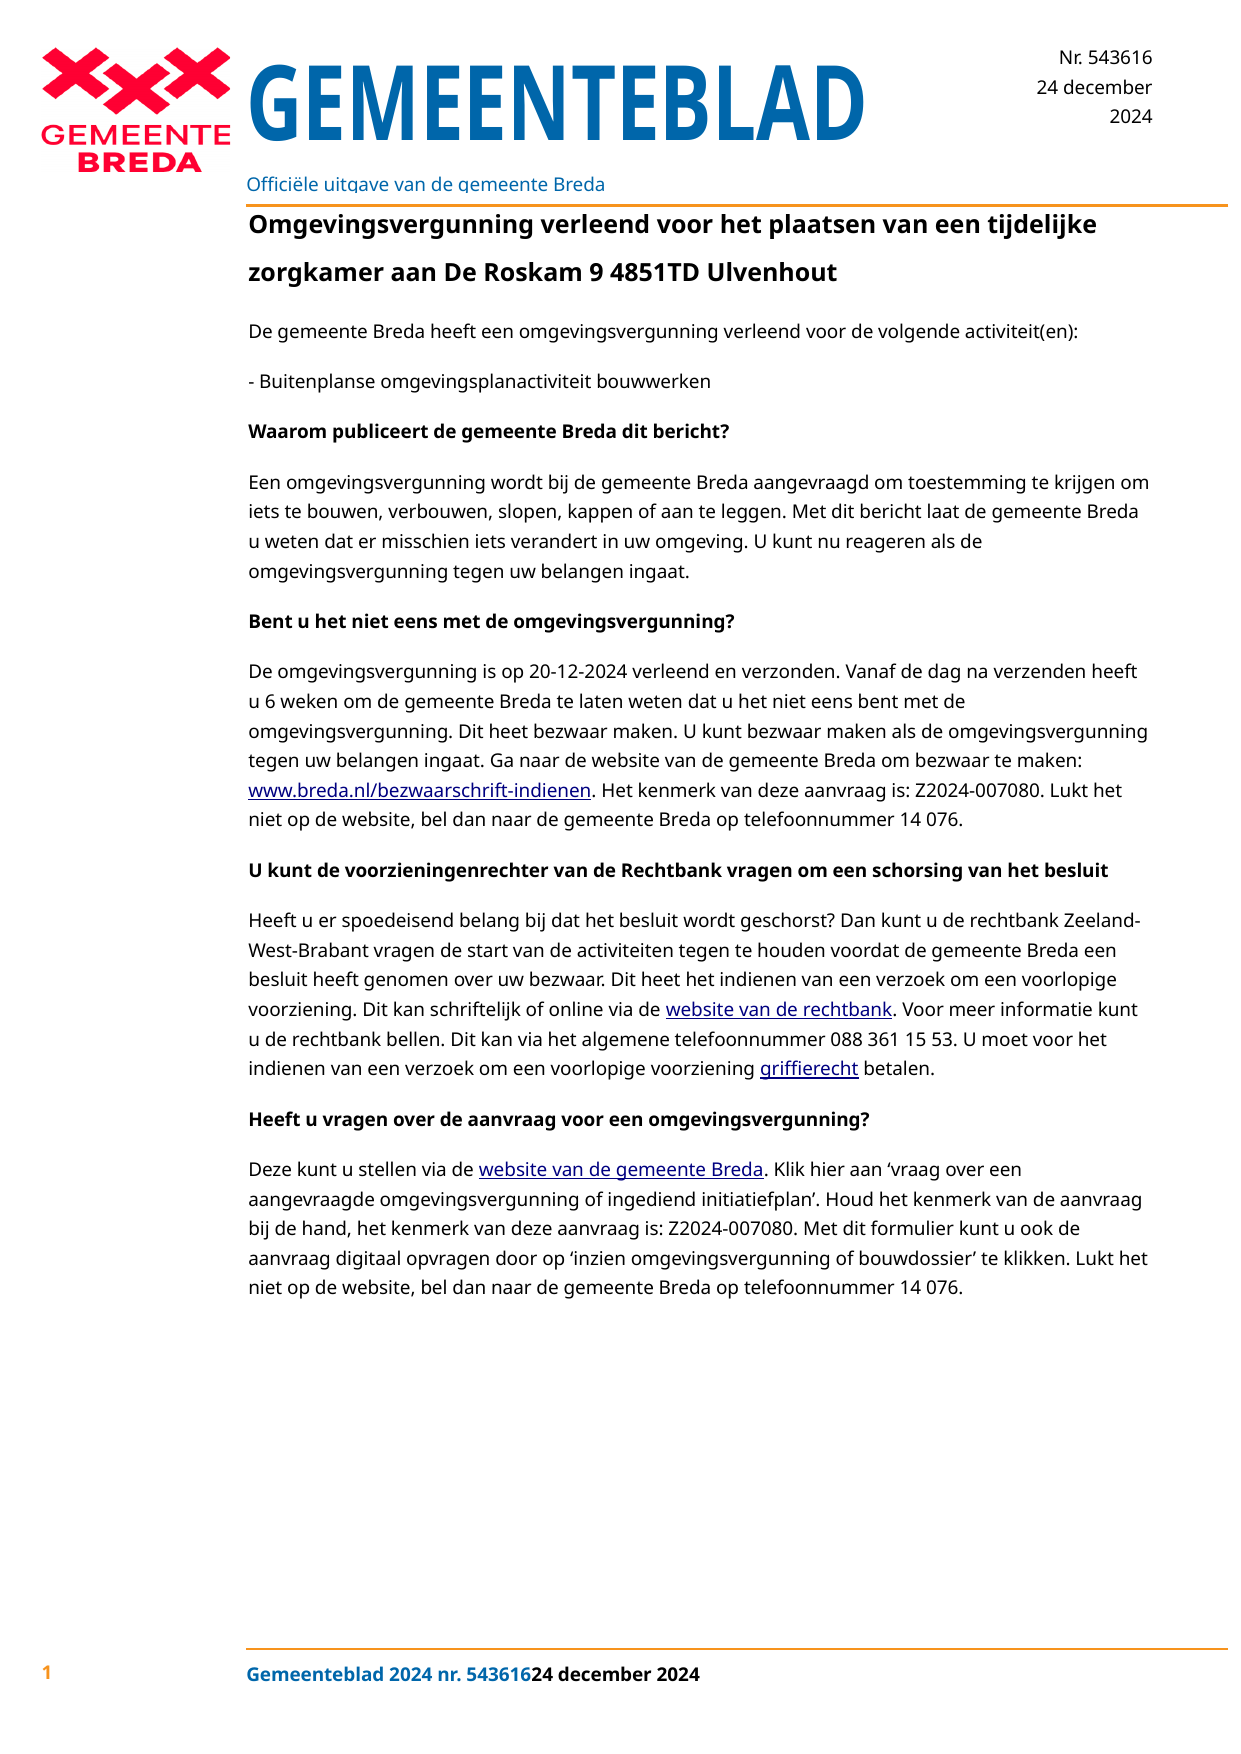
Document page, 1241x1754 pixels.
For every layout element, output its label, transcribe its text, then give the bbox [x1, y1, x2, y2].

text U kunt de voorzieningenrechter van de Rechtbank vragen om een schorsing van het besluit [248, 857, 1152, 883]
text Waarom publiceert de gemeente Breda dit bericht? [248, 419, 1152, 444]
text De gemeente Breda heeft een omgevingsvergunning verleend voor de volgende activiteit(en): [248, 318, 1152, 344]
text Heeft u vragen over de aanvraag voor een omgevingsvergunning? [248, 1106, 1152, 1132]
text Heeft u er spoedeisend belang bij dat het besluit wordt geschorst? Dan kunt u de rechtbank Zeeland-West-Brabant vragen de start van de activiteiten tegen te houden voordat de gemeente Breda een besluit heeft genomen over uw bezwaar. Dit heet het indienen van een verzoek om een voorlopige voorziening. Dit kan schriftelijk of online via de website van de rechtbank. Voor meer informatie kunt u de rechtbank bellen. Dit kan via het algemene telefoonnummer 088 361 15 53. U moet voor het indienen van een verzoek om een voorlopige voorziening griffierecht betalen. [248, 907, 1152, 1081]
text Een omgevingsvergunning wordt bij de gemeente Breda aangevraagd om toestemming te krijgen om iets te bouwen, verbouwen, slopen, kappen of aan te leggen. Met dit bericht laat de gemeente Breda u weten dat er misschien iets verandert in uw omgeving. U kunt nu reageren als de omgevingsvergunning tegen uw belangen ingaat. [248, 469, 1152, 584]
picture [41, 47, 231, 172]
text Bent u het niet eens met de omgevingsvergunning? [248, 608, 1152, 634]
text - Buitenplanse omgevingsplanactiviteit bouwwerken [248, 368, 1152, 394]
text Omgevingsvergunning verleend voor het plaatsen van een tijdelijke zorgkamer aan De Roskam 9 4851TD Ulvenhout [248, 207, 1152, 288]
text De omgevingsvergunning is op 20-12-2024 verleend en verzonden. Vanaf de dag na verzenden heeft u 6 weken om de gemeente Breda te laten weten dat u het niet eens bent met de omgevingsvergunning. Dit heet bezwaar maken. U kunt bezwaar maken als de omgevingsvergunning tegen uw belangen ingaat. Ga naar de website van de gemeente Breda om bezwaar te maken: www.breda.nl/bezwaarschrift-indienen. Het kenmerk van deze aanvraag is: Z2024-007080. Lukt het niet op de website, bel dan naar de gemeente Breda op telefoonnummer 14 076. [248, 659, 1152, 832]
text Deze kunt u stellen via de website van de gemeente Breda. Klik hier aan ‘vraag over een aangevraagde omgevingsvergunning of ingediend initiatiefplan’. Houd het kenmerk van de aanvraag bij de hand, het kenmerk van deze aanvraag is: Z2024-007080. Met dit formulier kunt u ook de aanvraag digitaal opvragen door op ‘inzien omgevingsvergunning of bouwdossier’ te klikken. Lukt het niet op de website, bel dan naar de gemeente Breda op telefoonnummer 14 076. [248, 1156, 1152, 1300]
